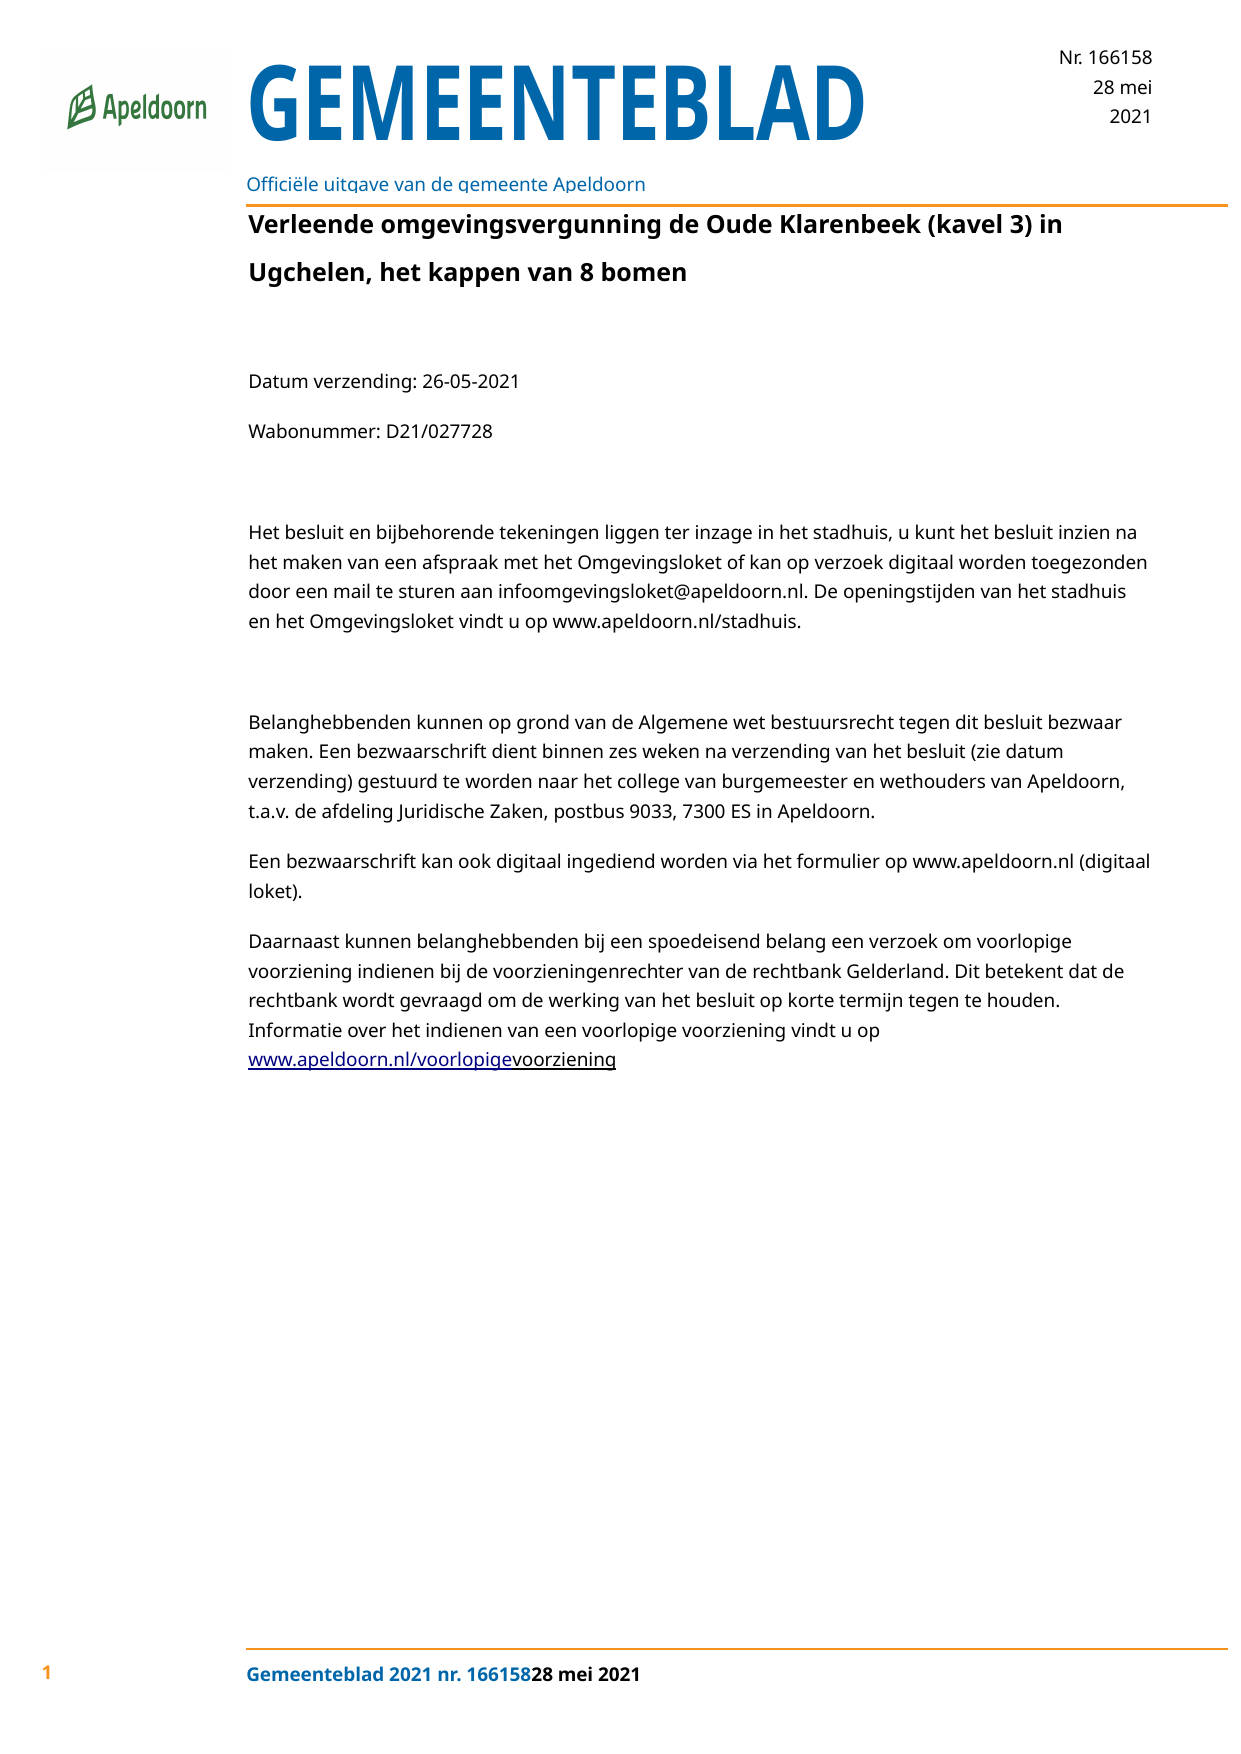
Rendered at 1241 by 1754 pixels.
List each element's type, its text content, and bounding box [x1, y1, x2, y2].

text Daarnaast kunnen belanghebbenden bij een spoedeisend belang een verzoek om voorlopige voorziening indienen bij de voorzieningenrechter van de rechtbank Gelderland. Dit betekent dat de rechtbank wordt gevraagd om de werking van het besluit op korte termijn tegen te houden. Informatie over het indienen van een voorlopige voorziening vindt u op www.apeldoorn.nl/voorlopigevoorziening [248, 928, 1152, 1072]
text Een bezwaarschrift kan ook digitaal ingediend worden via het formulier op www.apeldoorn.nl (digitaal loket). [248, 848, 1152, 904]
picture [41, 47, 231, 172]
text Het besluit en bijbehorende tekeningen liggen ter inzage in het stadhuis, u kunt het besluit inzien na het maken van een afspraak met het Omgevingsloket of kan op verzoek digitaal worden toegezonden door een mail te sturen aan infoomgevingsloket@apeldoorn.nl. De openingstijden van het stadhuis en het Omgevingsloket vindt u op www.apeldoorn.nl/stadhuis. [248, 519, 1152, 634]
text Belanghebbenden kunnen op grond van de Algemene wet bestuursrecht tegen dit besluit bezwaar maken. Een bezwaarschrift dient binnen zes weken na verzending van het besluit (zie datum verzending) gestuurd te worden naar het college van burgemeester en wethouders van Apeldoorn, t.a.v. de afdeling Juridische Zaken, postbus 9033, 7300 ES in Apeldoorn. [248, 709, 1152, 824]
text Wabonummer: D21/027728 [248, 419, 1152, 444]
text Datum verzending: 26-05-2021 [248, 368, 1152, 394]
text Verleende omgevingsvergunning de Oude Klarenbeek (kavel 3) in Ugchelen, het kappen van 8 bomen [248, 207, 1152, 288]
